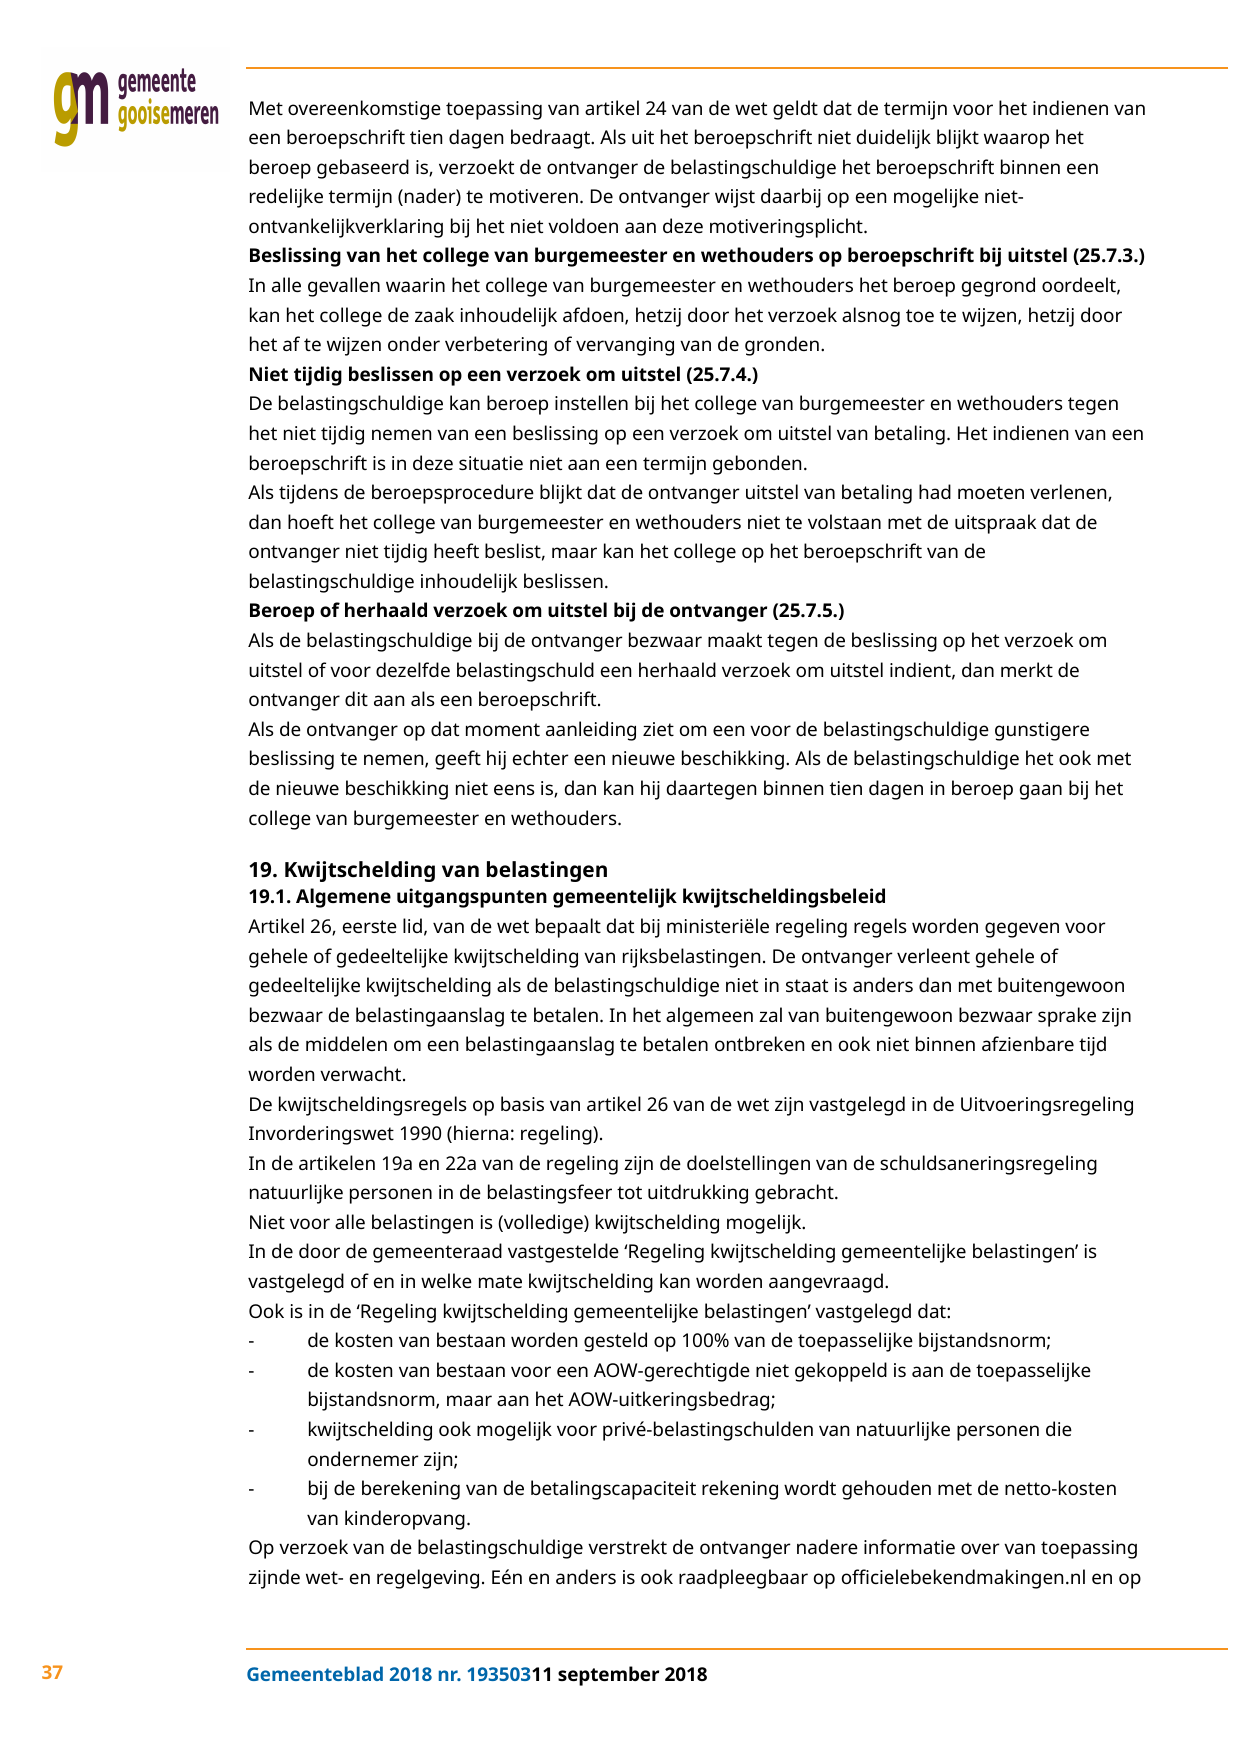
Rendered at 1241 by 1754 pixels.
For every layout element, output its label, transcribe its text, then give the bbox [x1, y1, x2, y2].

text Artikel 26, eerste lid, van de wet bepaalt dat bij ministeriële regeling regels worden gegeven voor gehele of gedeeltelijke kwijtschelding van rijksbelastingen. De ontvanger verleent gehele of gedeeltelijke kwijtschelding als de belastingschuldige niet in staat is anders dan met buitengewoon bezwaar de belastingaanslag te betalen. In het algemeen zal van buitengewoon bezwaar sprake zijn als de middelen om een belastingaanslag te betalen ontbreken en ook niet binnen afzienbare tijd worden verwacht. [248, 913, 1152, 1087]
text Als de belastingschuldige bij de ontvanger bezwaar maakt tegen de beslissing op het verzoek om uitstel of voor dezelfde belastingschuld een herhaald verzoek om uitstel indient, dan merkt de ontvanger dit aan als een beroepschrift. [248, 627, 1152, 712]
text Niet tijdig beslissen op een verzoek om uitstel (25.7.4.) [248, 361, 1152, 387]
text Als de ontvanger op dat moment aanleiding ziet om een voor de belastingschuldige gunstigere beslissing te nemen, geeft hij echter een nieuwe beschikking. Als de belastingschuldige het ook met de nieuwe beschikking niet eens is, dan kan hij daartegen binnen tien dagen in beroep gaan bij het college van burgemeester en wethouders. [248, 716, 1152, 831]
text Met overeenkomstige toepassing van artikel 24 van de wet geldt dat de termijn voor het indienen van een beroepschrift tien dagen bedraagt. Als uit het beroepschrift niet duidelijk blijkt waarop het beroep gebaseerd is, verzoekt de ontvanger de belastingschuldige het beroepschrift binnen een redelijke termijn (nader) te motiveren. De ontvanger wijst daarbij op een mogelijke niet-ontvankelijkverklaring bij het niet voldoen aan deze motiveringsplicht. [248, 95, 1152, 239]
list de kosten van bestaan worden gesteld op 100% van de toepasselijke bijstandsnorm; [248, 1327, 1152, 1353]
text Beroep of herhaald verzoek om uitstel bij de ontvanger (25.7.5.) [248, 598, 1152, 623]
text Als tijdens de beroepsprocedure blijkt dat de ontvanger uitstel van betaling had moeten verlenen, dan hoeft het college van burgemeester en wethouders niet te volstaan met de uitspraak dat de ontvanger niet tijdig heeft beslist, maar kan het college op het beroepschrift van de belastingschuldige inhoudelijk beslissen. [248, 479, 1152, 594]
text 19. Kwijtschelding van belastingen [248, 855, 1152, 884]
text 19.1. Algemene uitgangspunten gemeentelijk kwijtscheldingsbeleid [248, 884, 1152, 909]
text Niet voor alle belastingen is (volledige) kwijtschelding mogelijk. [248, 1209, 1152, 1235]
list kwijtschelding ook mogelijk voor privé-belastingschulden van natuurlijke personen die ondernemer zijn; [248, 1416, 1152, 1471]
text In alle gevallen waarin het college van burgemeester en wethouders het beroep gegrond oordeelt, kan het college de zaak inhoudelijk afdoen, hetzij door het verzoek alsnog toe te wijzen, hetzij door het af te wijzen onder verbetering of vervanging van de gronden. [248, 272, 1152, 357]
text Op verzoek van de belastingschuldige verstrekt de ontvanger nadere informatie over van toepassing zijnde wet- en regelgeving. Eén en anders is ook raadpleegbaar op officielebekendmakingen.nl en op [248, 1534, 1152, 1590]
text In de door de gemeenteraad vastgestelde ‘Regeling kwijtschelding gemeentelijke belastingen’ is vastgelegd of en in welke mate kwijtschelding kan worden aangevraagd. [248, 1239, 1152, 1294]
text De belastingschuldige kan beroep instellen bij het college van burgemeester en wethouders tegen het niet tijdig nemen van een beslissing op een verzoek om uitstel van betaling. Het indienen van een beroepschrift is in deze situatie niet aan een termijn gebonden. [248, 391, 1152, 476]
picture [41, 47, 231, 172]
text Beslissing van het college van burgemeester en wethouders op beroepschrift bij uitstel (25.7.3.) [248, 243, 1152, 268]
text In de artikelen 19a en 22a van de regeling zijn de doelstellingen van de schuldsaneringsregeling natuurlijke personen in de belastingsfeer tot uitdrukking gebracht. [248, 1150, 1152, 1205]
list bij de berekening van de betalingscapaciteit rekening wordt gehouden met de netto-kosten van kinderopvang. [248, 1475, 1152, 1531]
text De kwijtscheldingsregels op basis van artikel 26 van de wet zijn vastgelegd in de Uitvoeringsregeling Invorderingswet 1990 (hierna: regeling). [248, 1091, 1152, 1146]
list de kosten van bestaan voor een AOW-gerechtigde niet gekoppeld is aan de toepasselijke bijstandsnorm, maar aan het AOW-uitkeringsbedrag; [248, 1357, 1152, 1412]
text Ook is in de ‘Regeling kwijtschelding gemeentelijke belastingen’ vastgelegd dat: [248, 1298, 1152, 1323]
